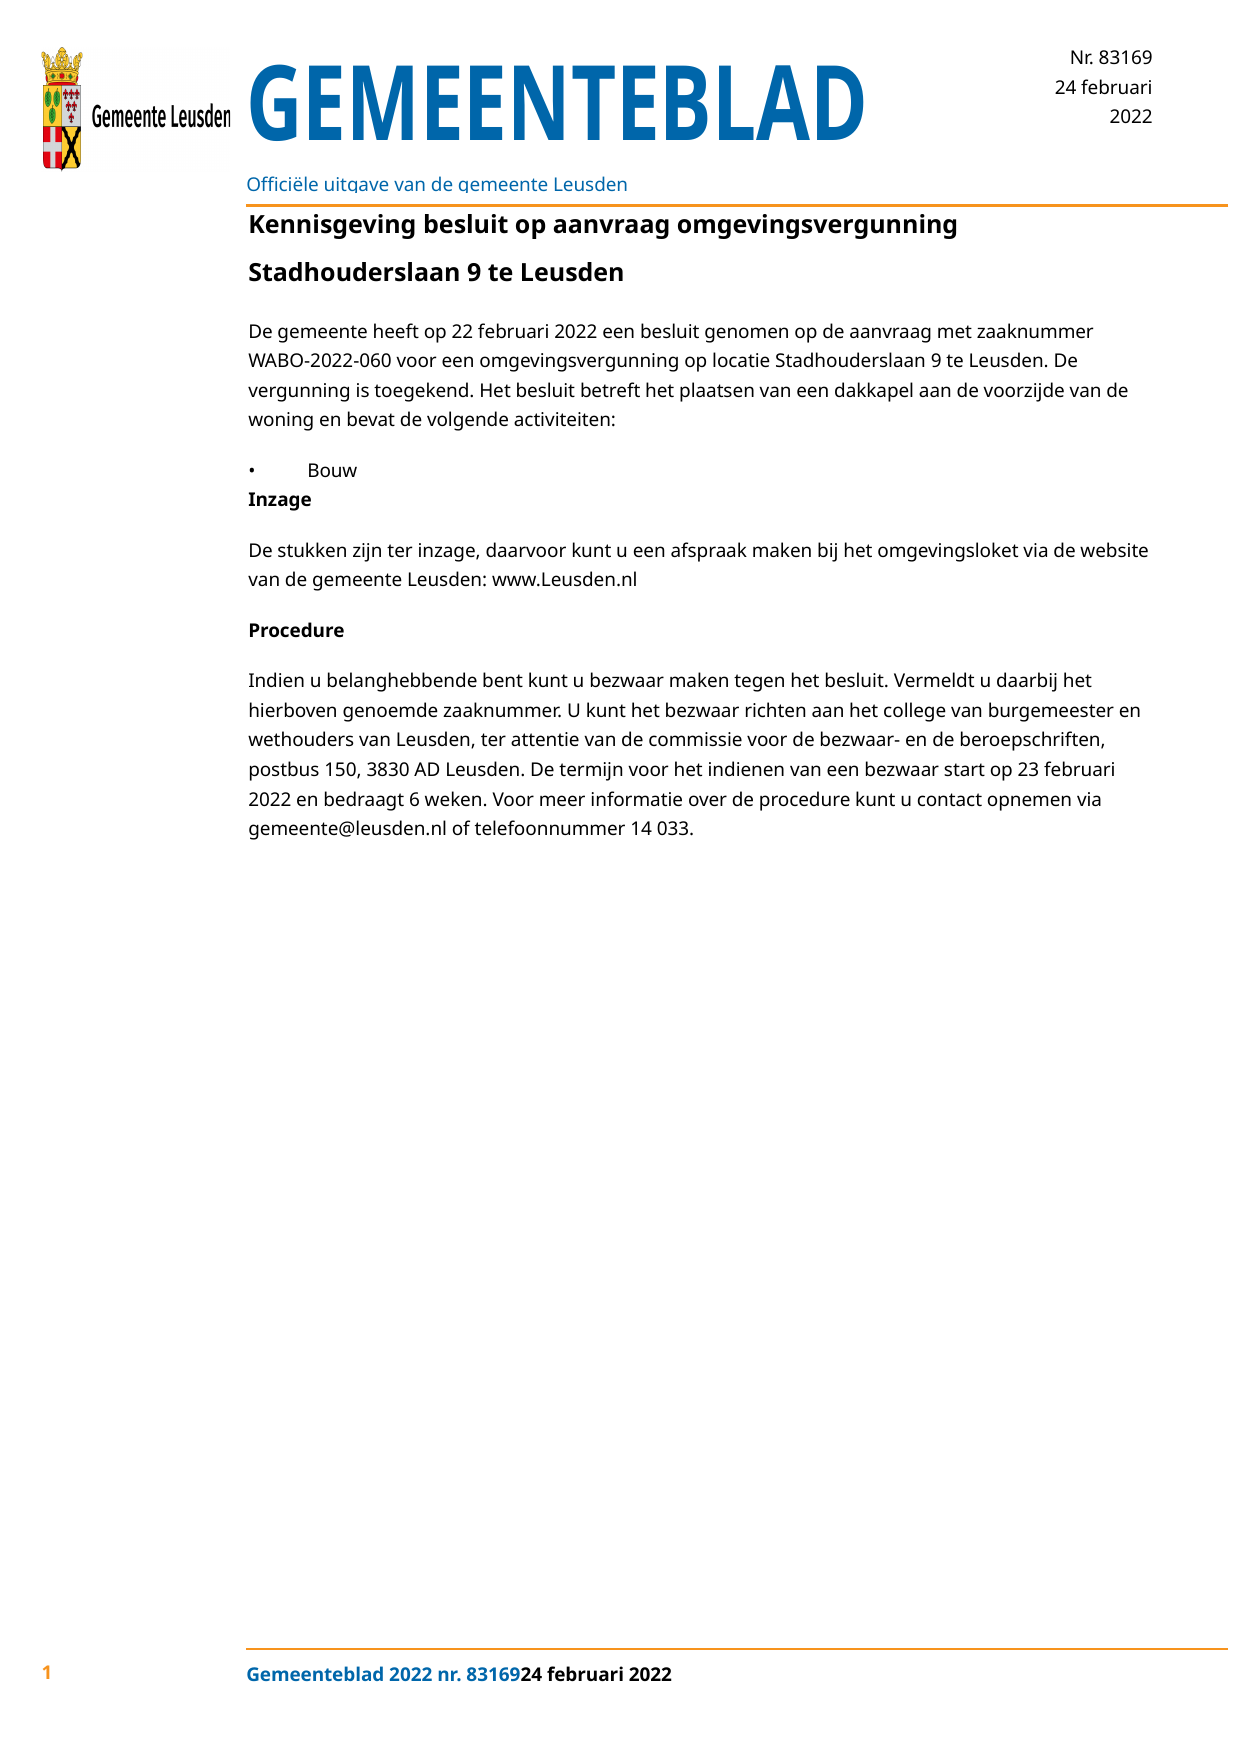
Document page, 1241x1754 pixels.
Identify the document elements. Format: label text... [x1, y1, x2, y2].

text Inzage [248, 487, 1152, 512]
text Procedure [248, 617, 1152, 643]
text Kennisgeving besluit op aanvraag omgevingsvergunning Stadhouderslaan 9 te Leusden [248, 207, 1152, 288]
list Bouw [248, 457, 1152, 483]
text De stukken zijn ter inzage, daarvoor kunt u een afspraak maken bij het omgevingsloket via de website van de gemeente Leusden: www.Leusden.nl [248, 537, 1152, 592]
picture [41, 47, 231, 172]
text De gemeente heeft op 22 februari 2022 een besluit genomen op de aanvraag met zaaknummer WABO-2022-060 voor een omgevingsvergunning op locatie Stadhouderslaan 9 te Leusden. De vergunning is toegekend. Het besluit betreft het plaatsen van een dakkapel aan de voorzijde van de woning en bevat de volgende activiteiten: [248, 318, 1152, 432]
text Indien u belanghebbende bent kunt u bezwaar maken tegen het besluit. Vermeldt u daarbij het hierboven genoemde zaaknummer. U kunt het bezwaar richten aan het college van burgemeester en wethouders van Leusden, ter attentie van de commissie voor de bezwaar- en de beroepschriften, postbus 150, 3830 AD Leusden. De termijn voor het indienen van een bezwaar start op 23 februari 2022 en bedraagt 6 weken. Voor meer informatie over de procedure kunt u contact opnemen via gemeente@leusden.nl of telefoonnummer 14 033. [248, 667, 1152, 841]
